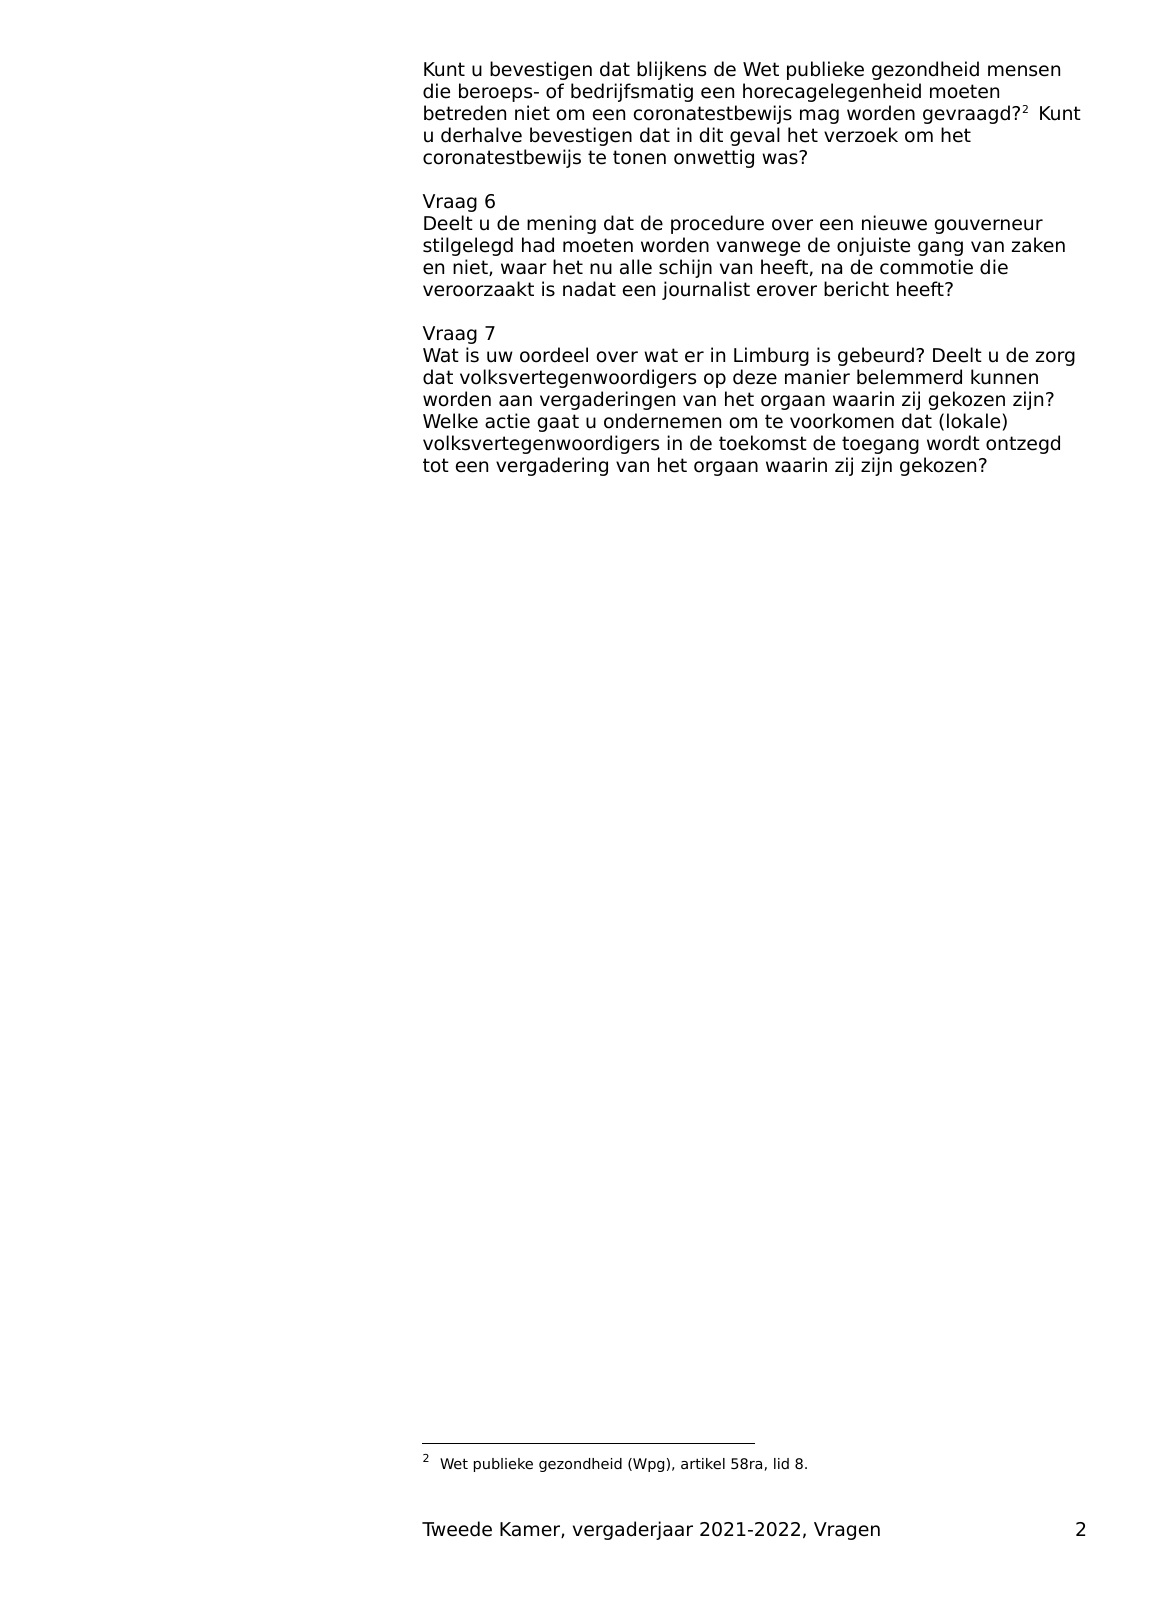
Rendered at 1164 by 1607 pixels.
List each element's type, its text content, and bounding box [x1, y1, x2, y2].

text Vraag 6 [422, 191, 1087, 213]
text Wat is uw oordeel over wat er in Limburg is gebeurd? Deelt u de zorg dat volksvertegenwoordigers op deze manier belemmerd kunnen worden aan vergaderingen van het orgaan waarin zij gekozen zijn? Welke actie gaat u ondernemen om te voorkomen dat (lokale) volksvertegenwoordigers in de toekomst de toegang wordt ontzegd tot een vergadering van het orgaan waarin zij zijn gekozen? [422, 345, 1087, 477]
text Wet publieke gezondheid (Wpg), artikel 58ra, lid 8. [422, 1452, 1087, 1474]
text Kunt u bevestigen dat blijkens de Wet publieke gezondheid mensen die beroeps- of bedrijfsmatig een horecagelegenheid moeten betreden niet om een coronatestbewijs mag worden gevraagd? Kunt u derhalve bevestigen dat in dit geval het verzoek om het coronatestbewijs te tonen onwettig was? [422, 59, 1087, 169]
text Deelt u de mening dat de procedure over een nieuwe gouverneur stilgelegd had moeten worden vanwege de onjuiste gang van zaken en niet, waar het nu alle schijn van heeft, na de commotie die veroorzaakt is nadat een journalist erover bericht heeft? [422, 213, 1087, 301]
text Vraag 7 [422, 323, 1087, 345]
